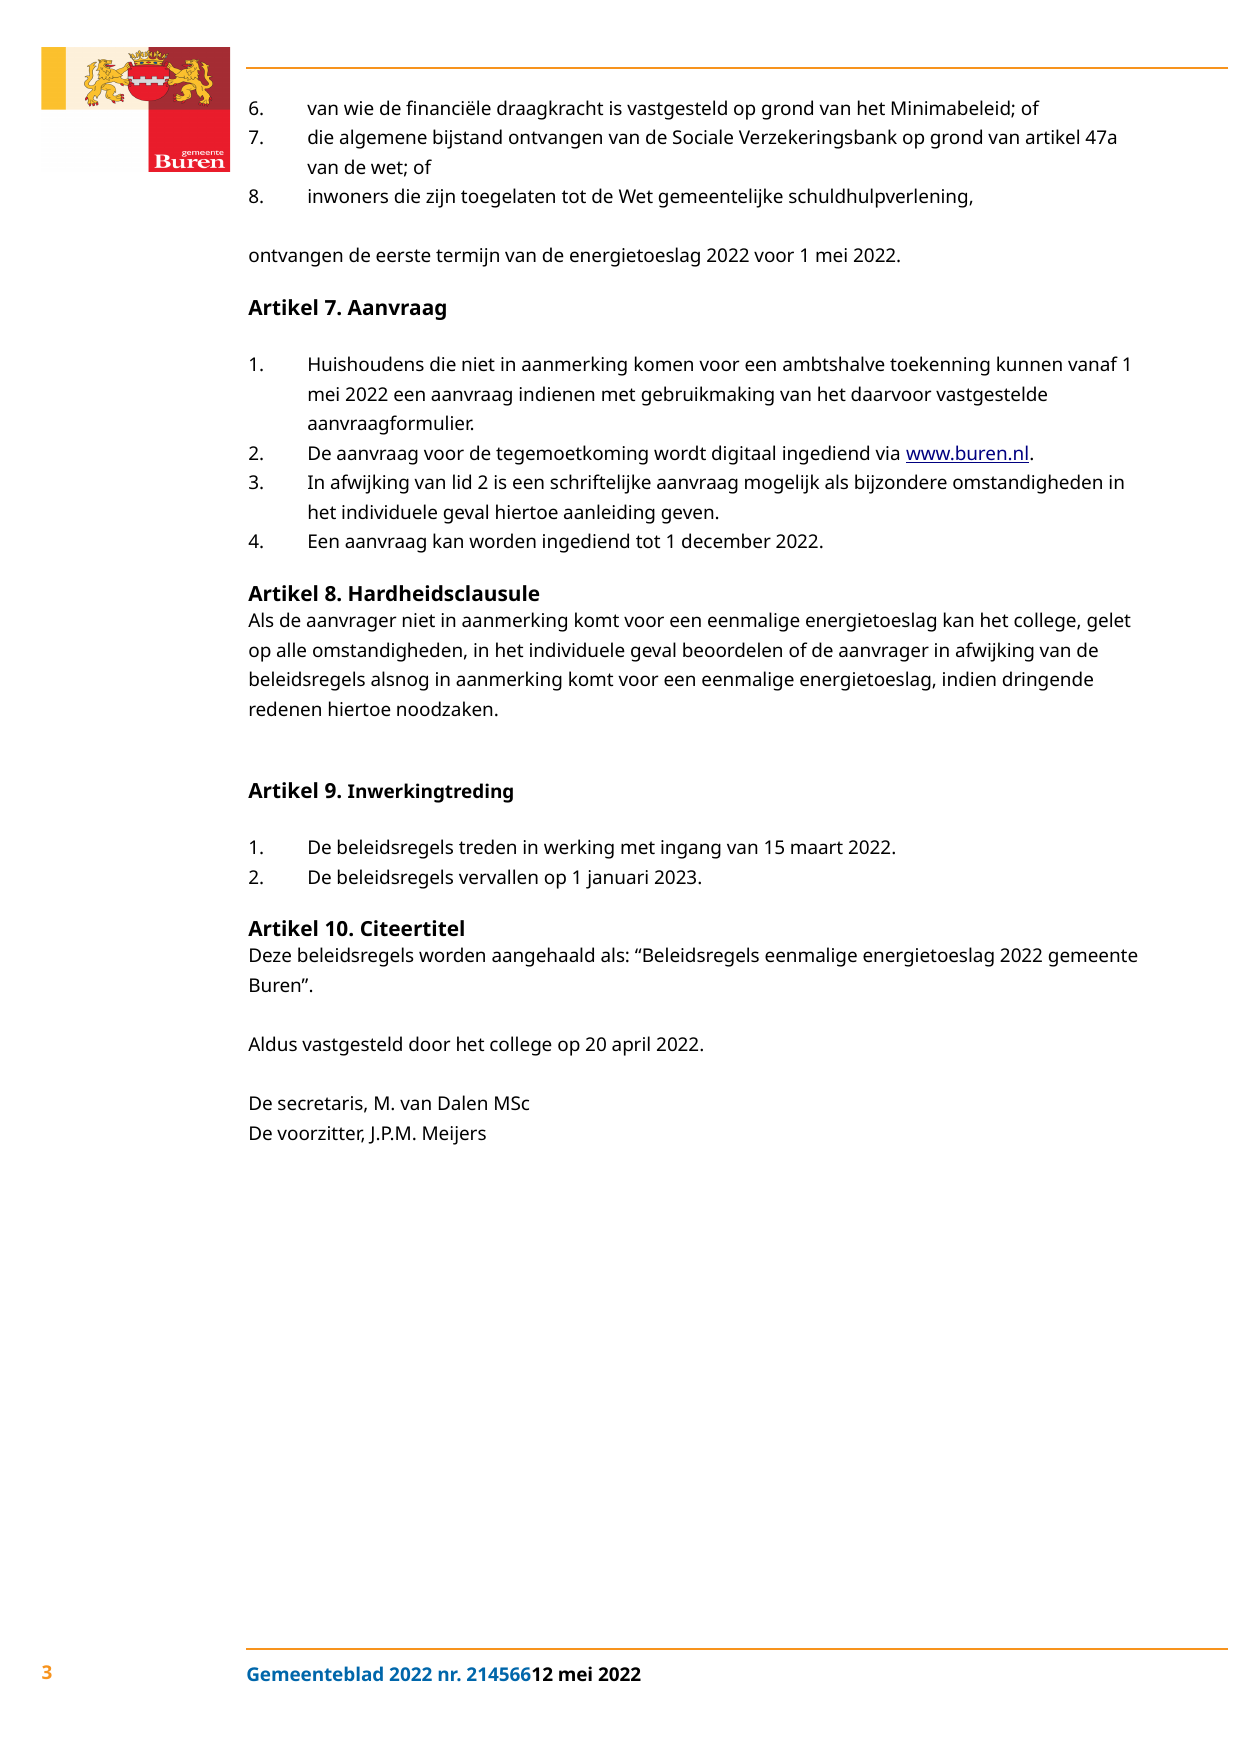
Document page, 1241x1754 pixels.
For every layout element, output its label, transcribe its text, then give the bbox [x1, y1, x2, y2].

list van wie de financiële draagkracht is vastgesteld op grond van het Minimabeleid; of [248, 95, 1152, 121]
list Huishoudens die niet in aanmerking komen voor een ambtshalve toekenning kunnen vanaf 1 mei 2022 een aanvraag indienen met gebruikmaking van het daarvoor vastgestelde aanvraagformulier. [248, 351, 1152, 436]
text Artikel 7. Aanvraag [248, 293, 1152, 322]
text De voorzitter, J.P.M. Meijers [248, 1120, 1152, 1146]
list inwoners die zijn toegelaten tot de Wet gemeentelijke schuldhulpverlening, [248, 183, 1152, 209]
list die algemene bijstand ontvangen van de Sociale Verzekeringsbank op grond van artikel 47a van de wet; of [248, 124, 1152, 180]
text Artikel 9. Inwerkingtreding [248, 776, 1152, 805]
list In afwijking van lid 2 is een schriftelijke aanvraag mogelijk als bijzondere omstandigheden in het individuele geval hiertoe aanleiding geven. [248, 469, 1152, 525]
text Als de aanvrager niet in aanmerking komt voor een eenmalige energietoeslag kan het college, gelet op alle omstandigheden, in het individuele geval beoordelen of de aanvrager in afwijking van de beleidsregels alsnog in aanmerking komt voor een eenmalige energietoeslag, indien dringende redenen hiertoe noodzaken. [248, 607, 1152, 722]
text ontvangen de eerste termijn van de energietoeslag 2022 voor 1 mei 2022. [248, 243, 1152, 268]
text Artikel 10. Citeertitel [248, 914, 1152, 943]
picture [41, 47, 231, 172]
text Deze beleidsregels worden aangehaald als: “Beleidsregels eenmalige energietoeslag 2022 gemeente Buren”. [248, 943, 1152, 998]
text De secretaris, M. van Dalen MSc [248, 1091, 1152, 1116]
list De beleidsregels vervallen op 1 januari 2023. [248, 864, 1152, 889]
list De aanvraag voor de tegemoetkoming wordt digitaal ingediend via www.buren.nl. [248, 440, 1152, 466]
list Een aanvraag kan worden ingediend tot 1 december 2022. [248, 529, 1152, 554]
list De beleidsregels treden in werking met ingang van 15 maart 2022. [248, 834, 1152, 860]
text Aldus vastgesteld door het college op 20 april 2022. [248, 1031, 1152, 1057]
text Artikel 8. Hardheidsclausule [248, 579, 1152, 607]
